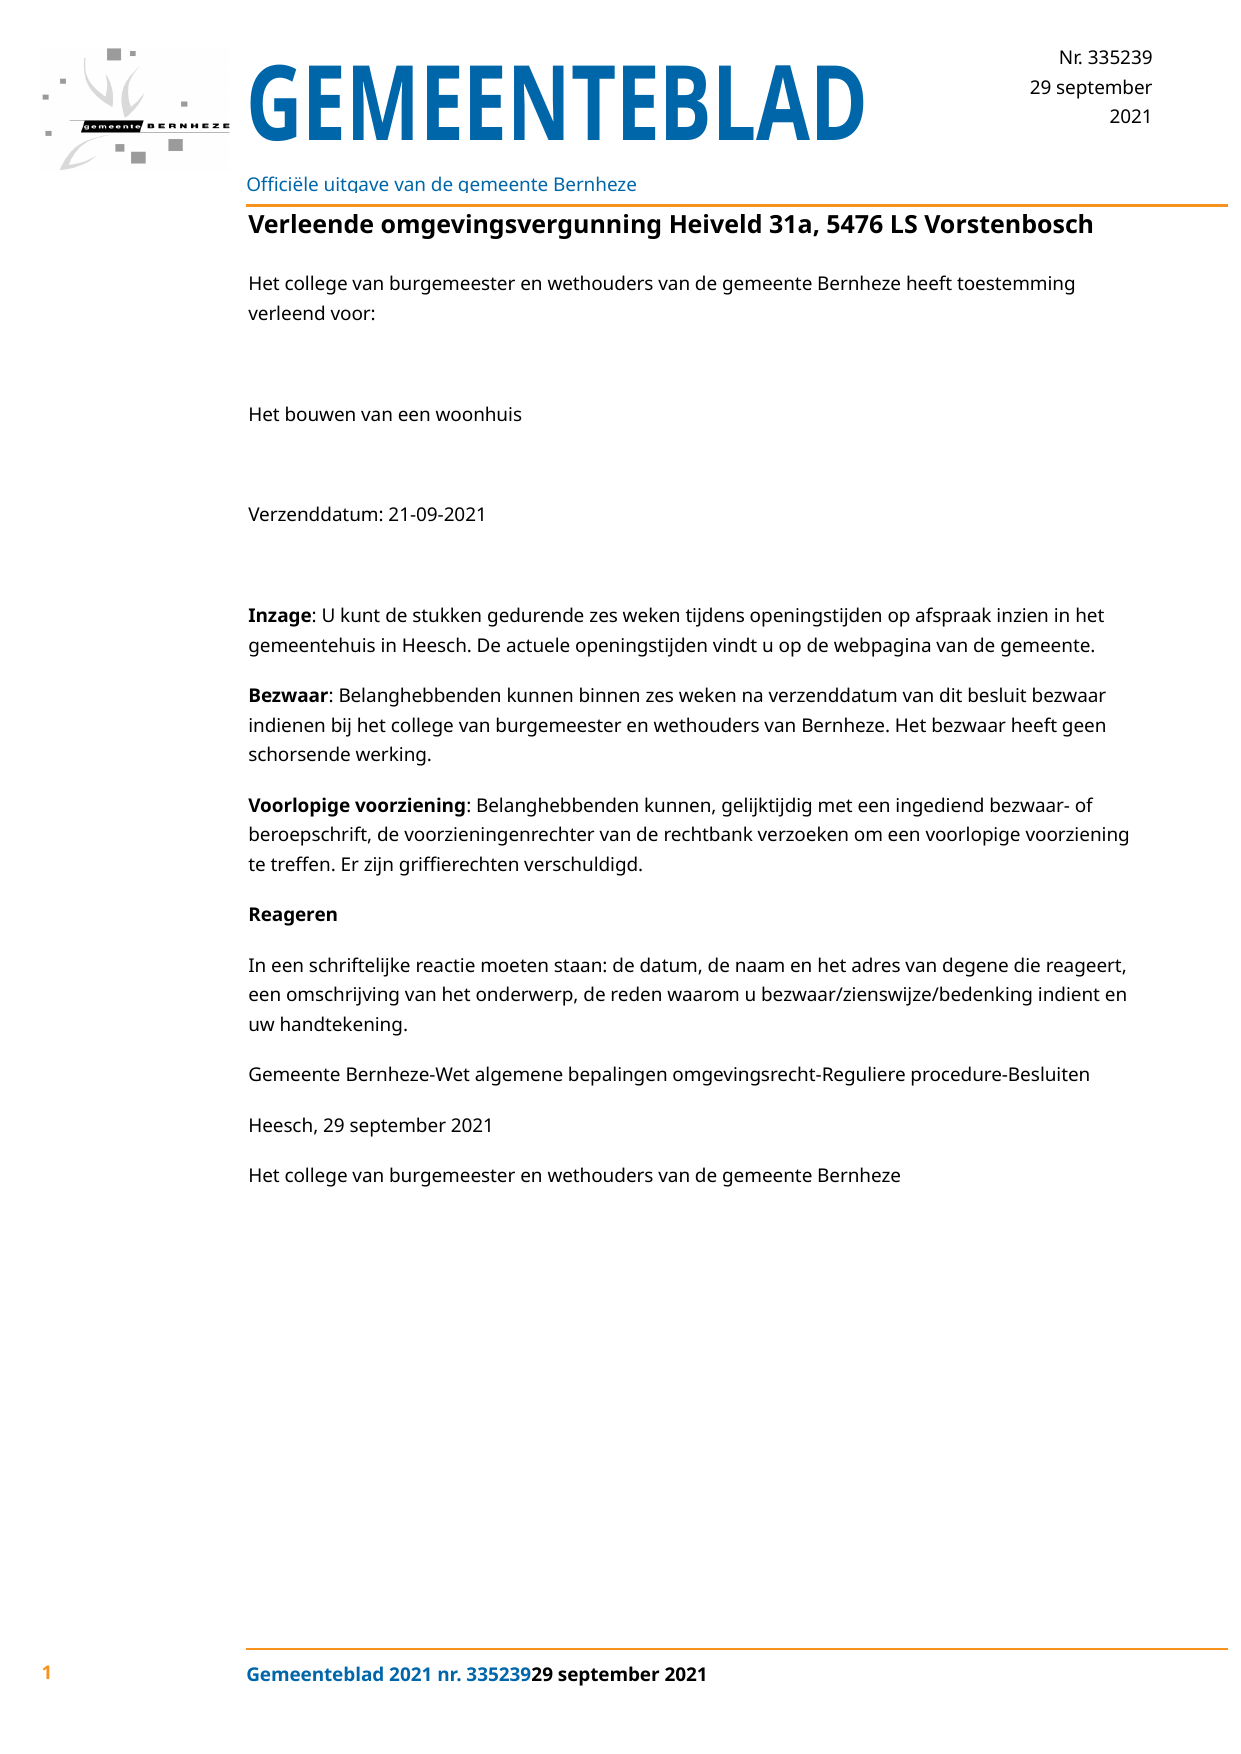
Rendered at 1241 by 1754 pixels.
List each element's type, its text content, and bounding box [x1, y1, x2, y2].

text Verleende omgevingsvergunning Heiveld 31a, 5476 LS Vorstenbosch [248, 207, 1152, 241]
text Reageren [248, 902, 1152, 927]
text Bezwaar: Belanghebbenden kunnen binnen zes weken na verzenddatum van dit besluit bezwaar indienen bij het college van burgemeester en wethouders van Bernheze. Het bezwaar heeft geen schorsende werking. [248, 682, 1152, 767]
text Gemeente Bernheze-Wet algemene bepalingen omgevingsrecht-Reguliere procedure-Besluiten [248, 1062, 1152, 1087]
text Voorlopige voorziening: Belanghebbenden kunnen, gelijktijdig met een ingediend bezwaar- of beroepschrift, de voorzieningenrechter van de rechtbank verzoeken om een voorlopige voorziening te treffen. Er zijn griffierechten verschuldigd. [248, 792, 1152, 877]
text Verzenddatum: 21-09-2021 [248, 502, 1152, 527]
text Het college van burgemeester en wethouders van de gemeente Bernheze [248, 1162, 1152, 1188]
text In een schriftelijke reactie moeten staan: de datum, de naam en het adres van degene die reageert, een omschrijving van het onderwerp, de reden waarom u bezwaar/zienswijze/bedenking indient en uw handtekening. [248, 952, 1152, 1037]
text Het bouwen van een woonhuis [248, 401, 1152, 426]
text Heesch, 29 september 2021 [248, 1112, 1152, 1138]
text Het college van burgemeester en wethouders van de gemeente Bernheze heeft toestemming verleend voor: [248, 270, 1152, 326]
text Inzage: U kunt de stukken gedurende zes weken tijdens openingstijden op afspraak inzien in het gemeentehuis in Heesch. De actuele openingstijden vindt u op de webpagina van de gemeente. [248, 602, 1152, 658]
picture [41, 47, 231, 172]
